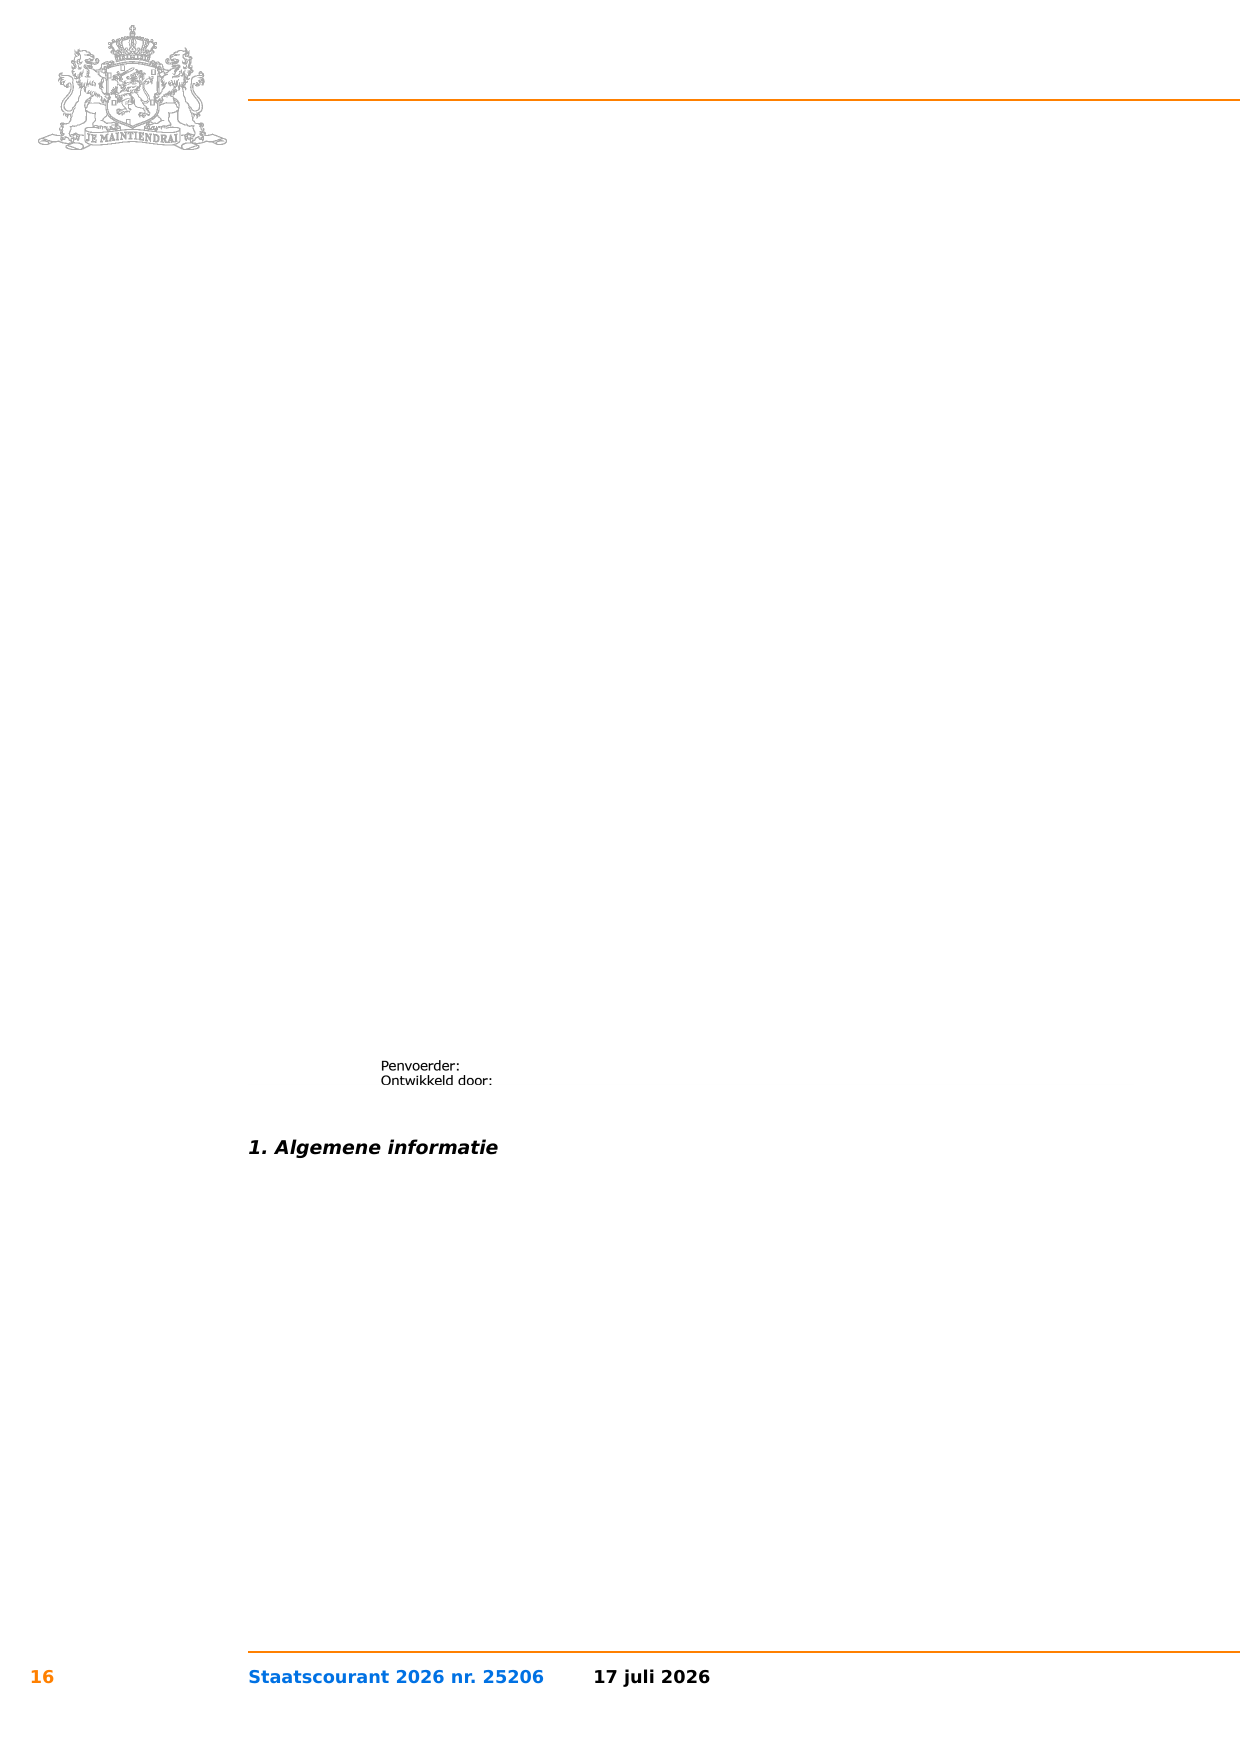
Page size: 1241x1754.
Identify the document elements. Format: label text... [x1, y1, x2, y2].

subtitle 1. Algemene informatie [248, 1137, 1163, 1159]
picture [38, 25, 227, 150]
picture [248, 151, 1134, 1085]
